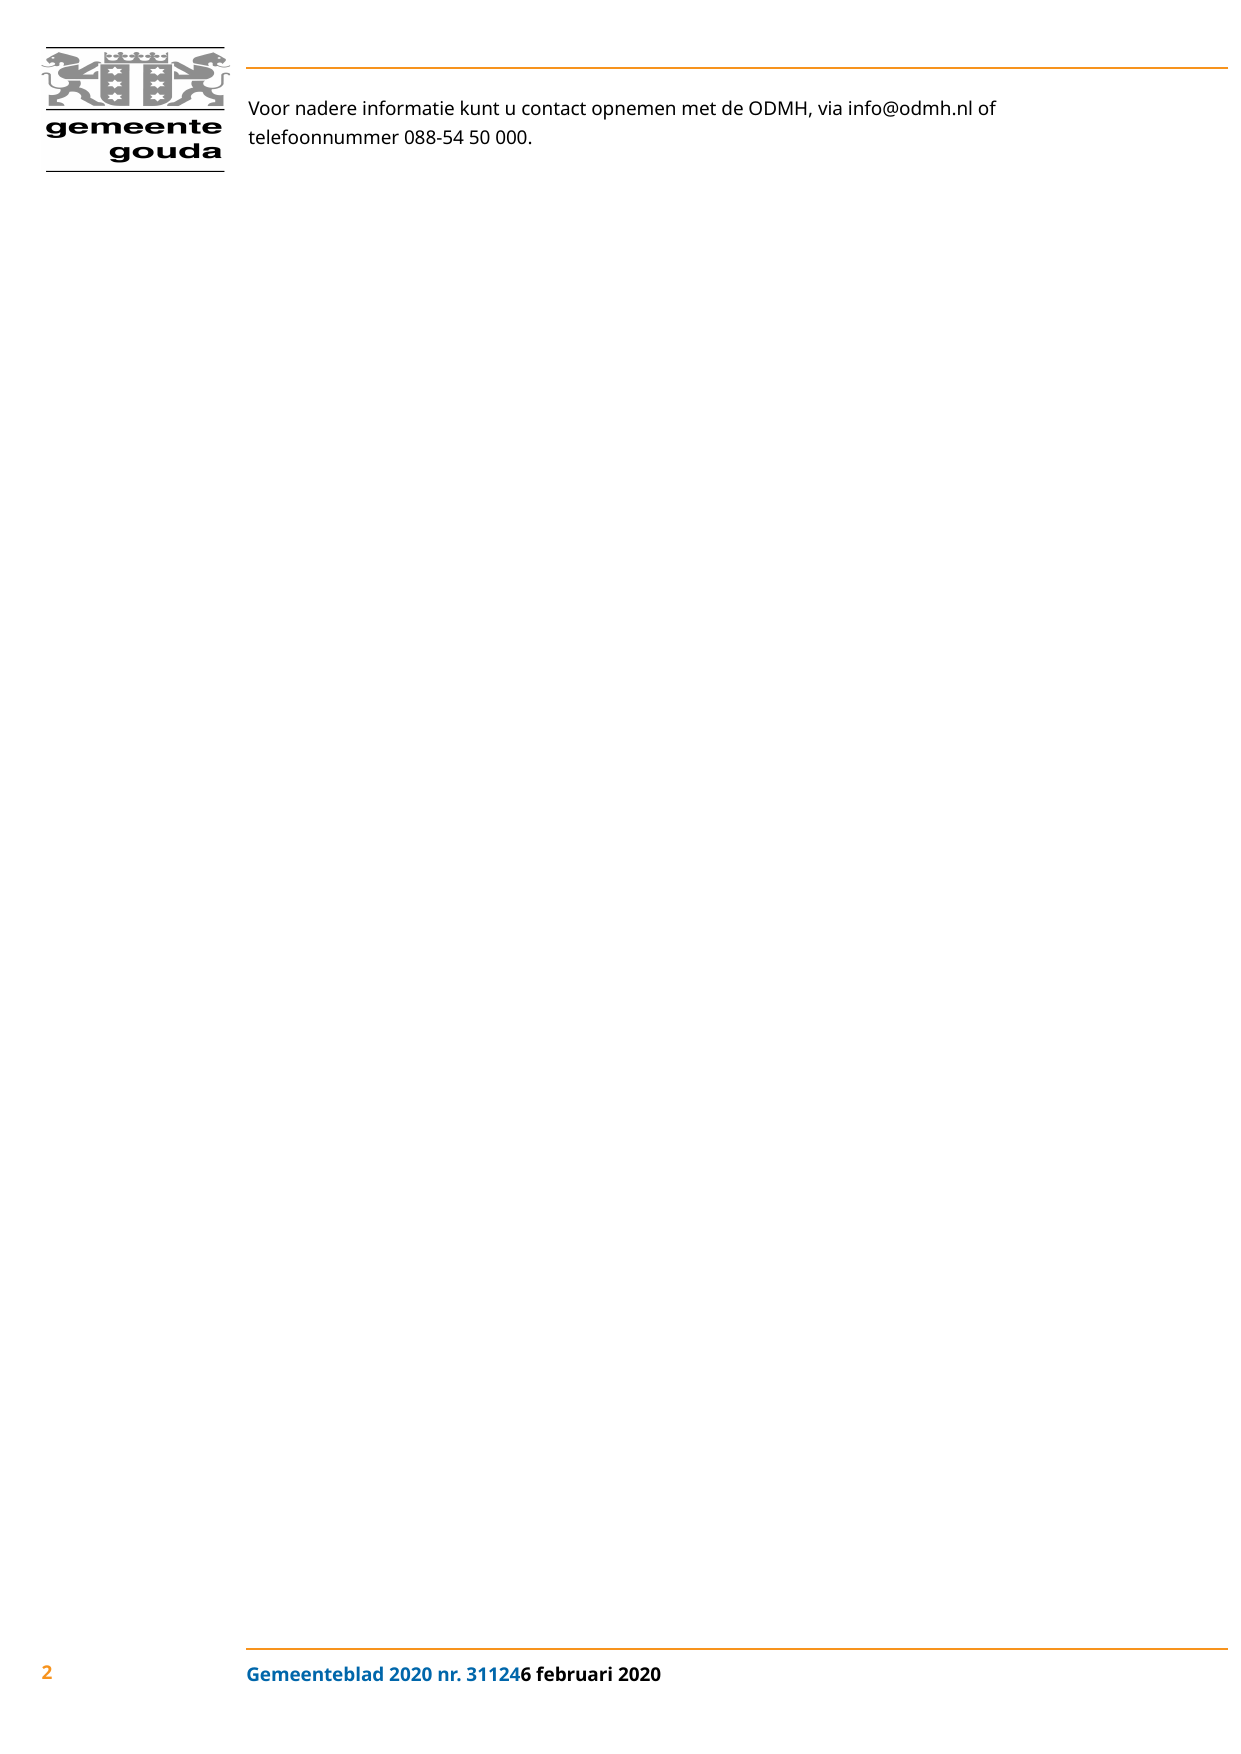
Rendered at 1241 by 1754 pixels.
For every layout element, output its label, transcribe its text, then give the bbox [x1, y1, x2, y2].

picture [41, 47, 231, 172]
text Voor nadere informatie kunt u contact opnemen met de ODMH, via info@odmh.nl of telefoonnummer 088-54 50 000. [248, 95, 1152, 150]
